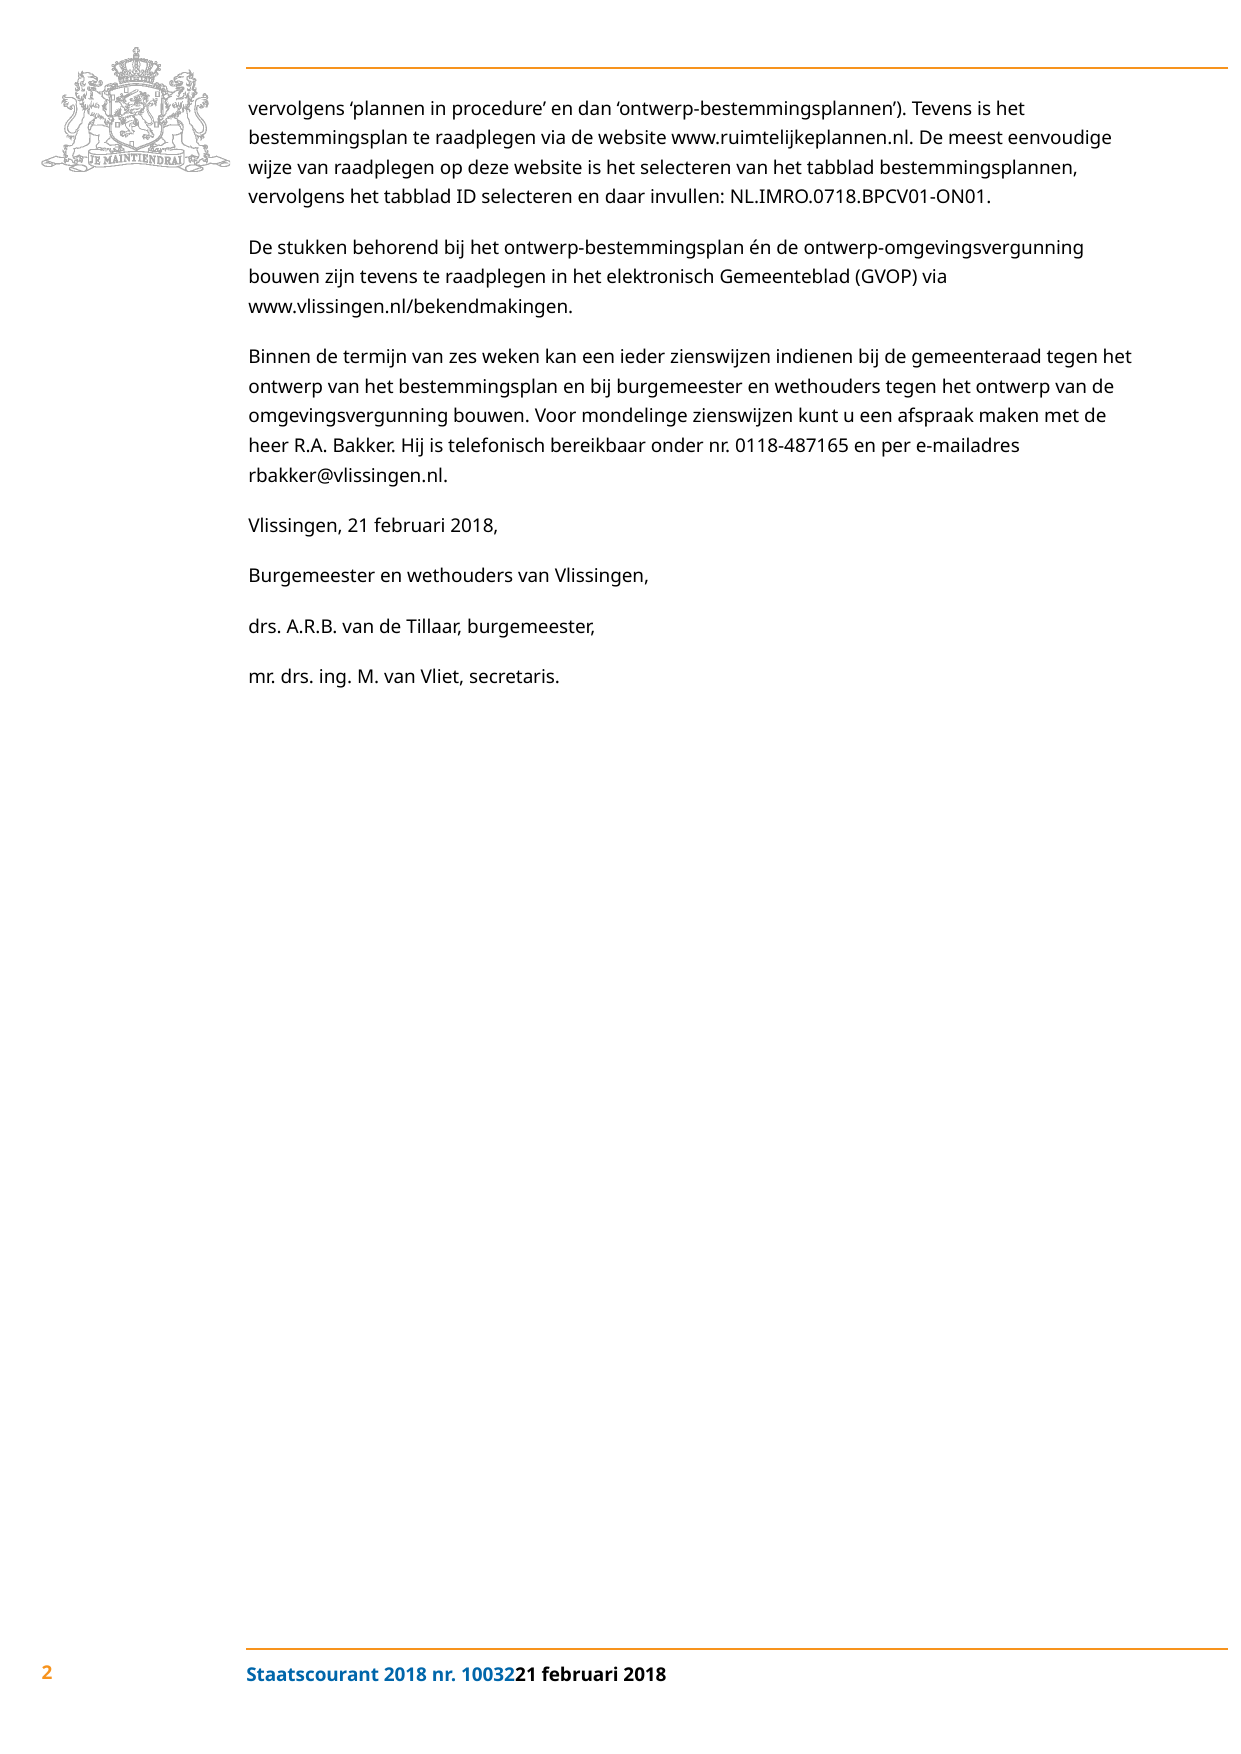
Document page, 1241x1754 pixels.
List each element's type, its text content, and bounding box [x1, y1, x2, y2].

text Vlissingen, 21 februari 2018, [248, 512, 1152, 538]
text vervolgens ‘plannen in procedure’ en dan ‘ontwerp-bestemmingsplannen’). Tevens is het bestemmingsplan te raadplegen via de website www.ruimtelijkeplannen.nl. De meest eenvoudige wijze van raadplegen op deze website is het selecteren van het tabblad bestemmingsplannen, vervolgens het tabblad ID selecteren en daar invullen: NL.IMRO.0718.BPCV01-ON01. [248, 95, 1152, 209]
picture [41, 47, 231, 172]
text Binnen de termijn van zes weken kan een ieder zienswijzen indienen bij de gemeenteraad tegen het ontwerp van het bestemmingsplan en bij burgemeester en wethouders tegen het ontwerp van de omgevingsvergunning bouwen. Voor mondelinge zienswijzen kunt u een afspraak maken met de heer R.A. Bakker. Hij is telefonisch bereikbaar onder nr. 0118-487165 en per e-mailadres rbakker@vlissingen.nl. [248, 343, 1152, 488]
text mr. drs. ing. M. van Vliet, secretaris. [248, 663, 1152, 689]
text De stukken behorend bij het ontwerp-bestemmingsplan én de ontwerp-omgevingsvergunning bouwen zijn tevens te raadplegen in het elektronisch Gemeenteblad (GVOP) via www.vlissingen.nl/bekendmakingen. [248, 234, 1152, 319]
text Burgemeester en wethouders van Vlissingen, [248, 563, 1152, 588]
text drs. A.R.B. van de Tillaar, burgemeester, [248, 613, 1152, 639]
